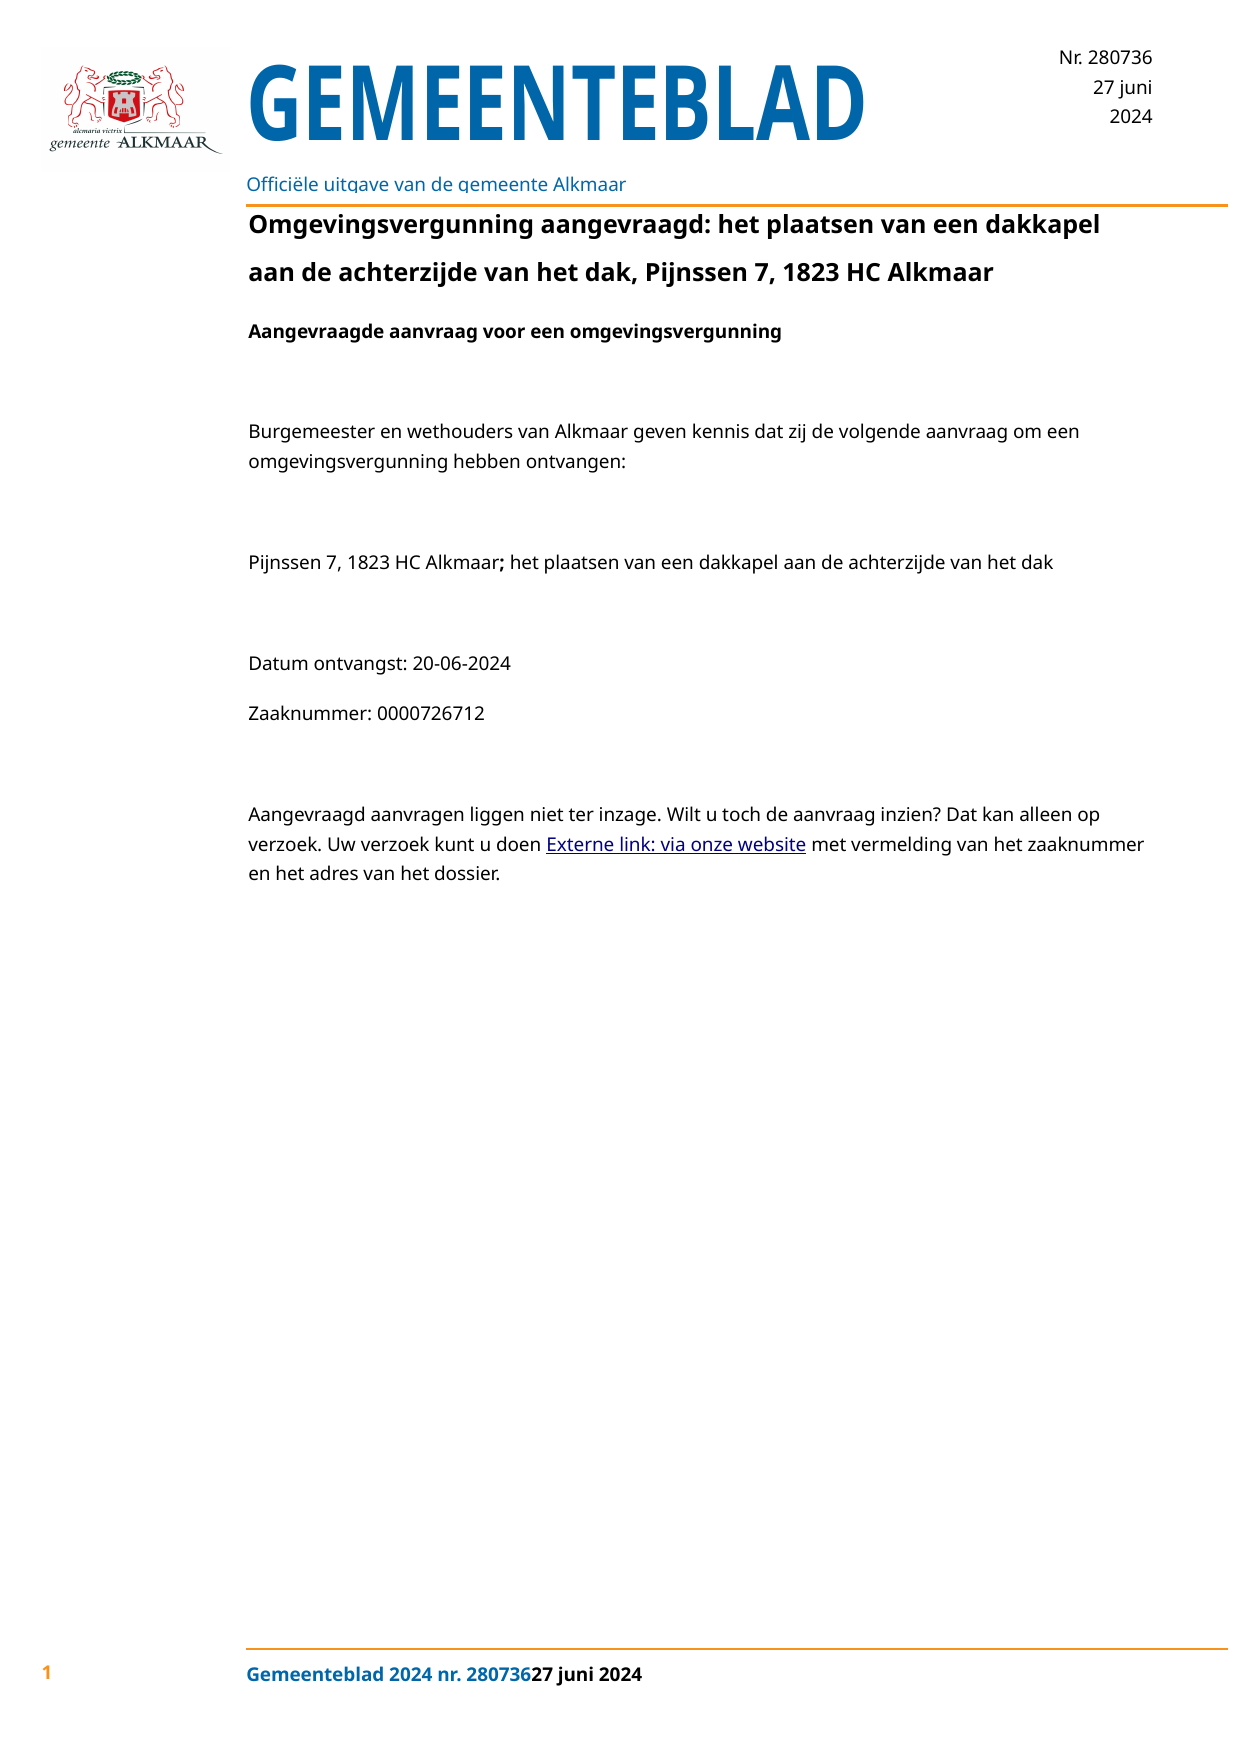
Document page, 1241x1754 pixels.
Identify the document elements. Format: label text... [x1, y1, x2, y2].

text Zaaknummer: 0000726712 [248, 700, 1152, 726]
text Burgemeester en wethouders van Alkmaar geven kennis dat zij de volgende aanvraag om een omgevingsvergunning hebben ontvangen: [248, 419, 1152, 474]
picture [41, 47, 231, 172]
text Aangevraagd aanvragen liggen niet ter inzage. Wilt u toch de aanvraag inzien? Dat kan alleen op verzoek. Uw verzoek kunt u doen Externe link: via onze website met vermelding van het zaaknummer en het adres van het dossier. [248, 801, 1152, 886]
text Omgevingsvergunning aangevraagd: het plaatsen van een dakkapel aan de achterzijde van het dak, Pijnssen 7, 1823 HC Alkmaar [248, 207, 1152, 288]
text Datum ontvangst: 20-06-2024 [248, 650, 1152, 676]
text Pijnssen 7, 1823 HC Alkmaar; het plaatsen van een dakkapel aan de achterzijde van het dak [248, 549, 1152, 575]
text Aangevraagde aanvraag voor een omgevingsvergunning [248, 318, 1152, 344]
